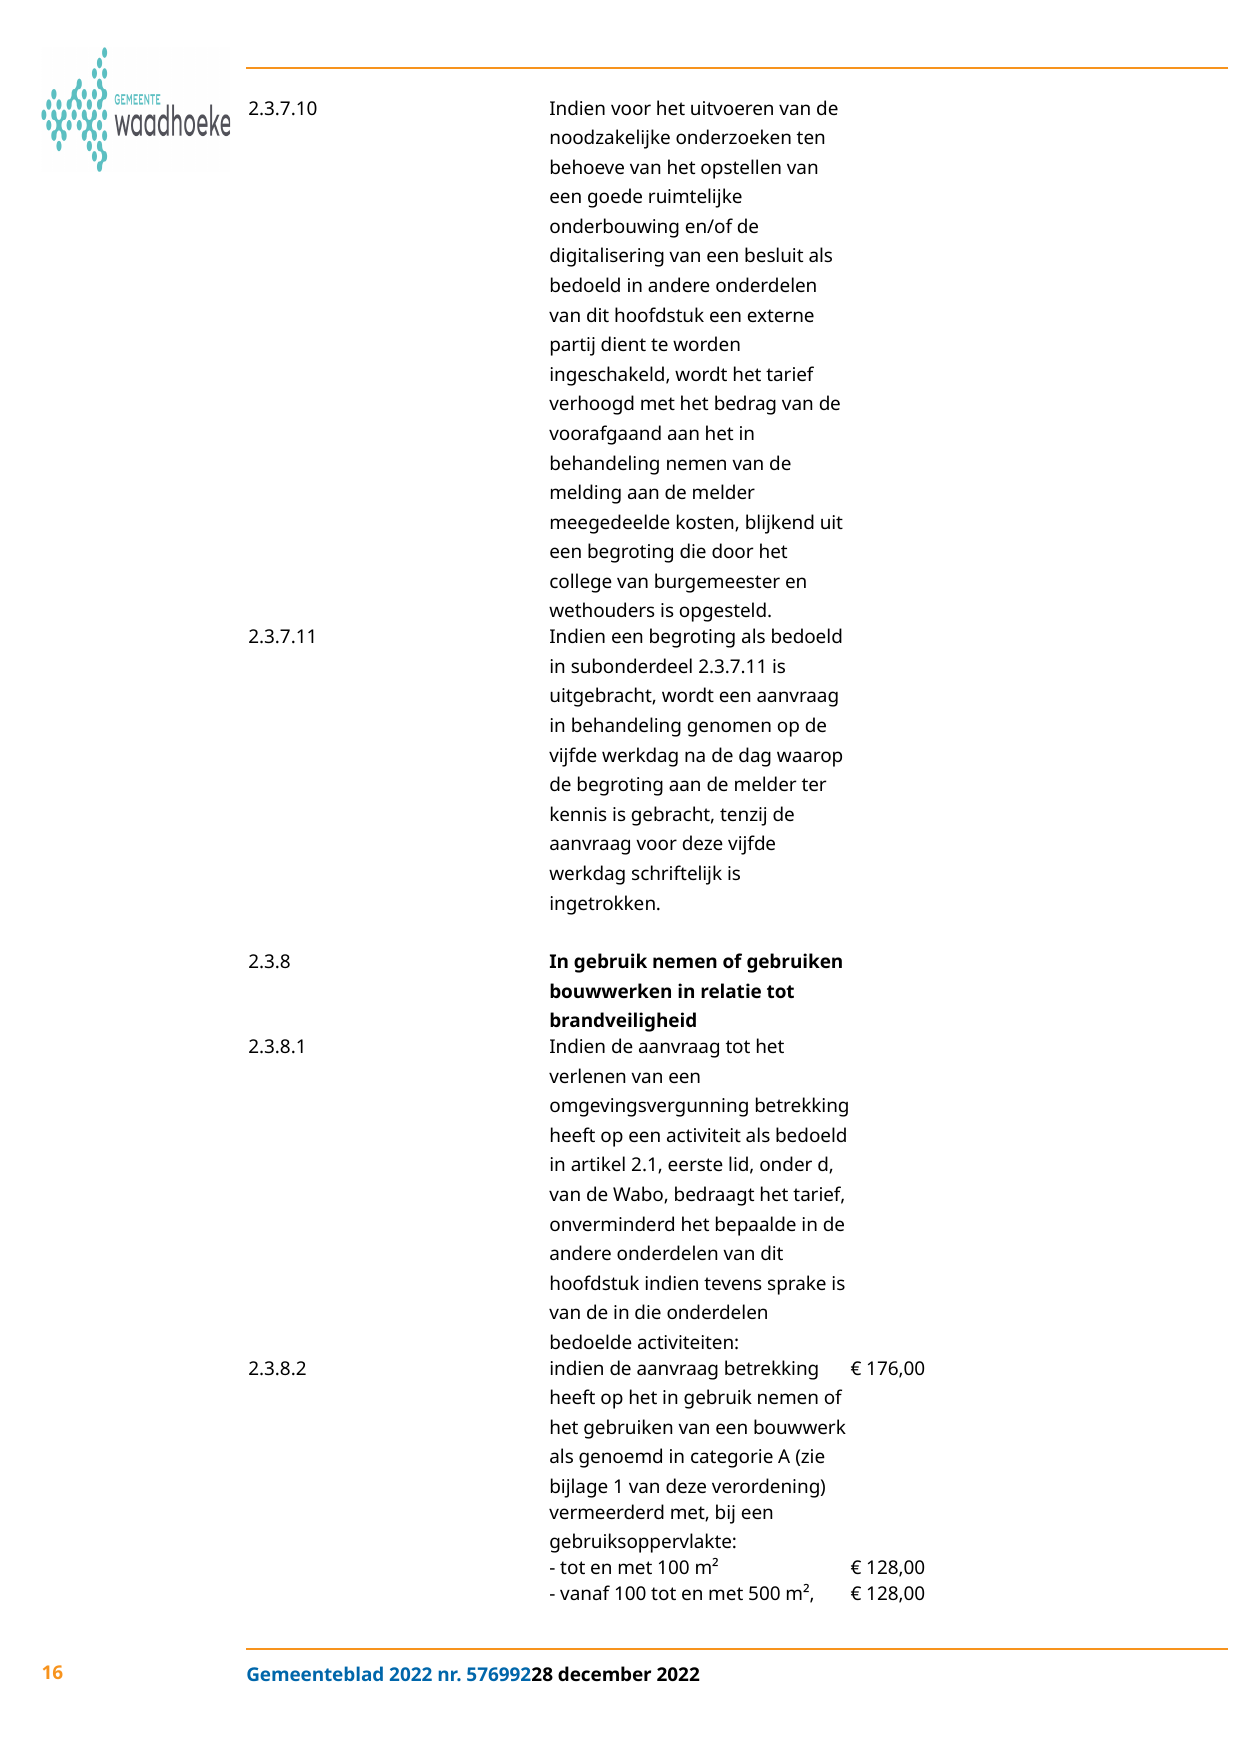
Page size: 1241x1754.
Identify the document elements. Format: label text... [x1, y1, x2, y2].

table_cell [248, 1580, 549, 1606]
picture [41, 47, 231, 172]
table_cell 2.3.8.2 [248, 1355, 549, 1499]
table_cell vermeerderd met, bij een gebruiksoppervlakte: [549, 1499, 850, 1554]
table_cell Indien de aanvraag tot het verlenen van een omgevingsvergunning betrekking heeft op een activiteit als bedoeld in artikel 2.1, eerste lid, onder d, van de Wabo, bedraagt het tarief, onverminderd het bepaalde in de andere onderdelen van dit hoofdstuk indien tevens sprake is van de in die onderdelen bedoelde activiteiten: [549, 1033, 850, 1355]
table_cell [248, 1499, 549, 1554]
table_cell Indien voor het uitvoeren van de noodzakelijke onderzoeken ten behoeve van het opstellen van een goede ruimtelijke onderbouwing en/of de digitalisering van een besluit als bedoeld in andere onderdelen van dit hoofdstuk een externe partij dient te worden ingeschakeld, wordt het tarief verhoogd met het bedrag van de voorafgaand aan het in behandeling nemen van de melding aan de melder meegedeelde kosten, blijkend uit een begroting die door het college van burgemeester en wethouders is opgesteld. [549, 95, 850, 623]
table_header In gebruik nemen of gebruiken bouwwerken in relatie tot brandveiligheid [549, 948, 850, 1033]
table_cell € 128,00 [850, 1580, 1152, 1606]
table_cell [850, 1499, 1152, 1554]
table_cell 2.3.7.10 [248, 95, 549, 623]
table_cell [850, 95, 1152, 623]
table_cell [850, 1033, 1152, 1355]
table_cell € 176,00 [850, 1355, 1152, 1499]
table_cell - tot en met 100 m² [549, 1554, 850, 1580]
table_cell € 128,00 [850, 1554, 1152, 1580]
table_cell 2.3.8.1 [248, 1033, 549, 1355]
table_cell Indien een begroting als bedoeld in subonderdeel 2.3.7.11 is uitgebracht, wordt een aanvraag in behandeling genomen op de vijfde werkdag na de dag waarop de begroting aan de melder ter kennis is gebracht, tenzij de aanvraag voor deze vijfde werkdag schriftelijk is ingetrokken. [549, 624, 850, 915]
table_header [850, 948, 1152, 1033]
table_cell [850, 624, 1152, 915]
table_cell 2.3.7.11 [248, 624, 549, 915]
table_header 2.3.8 [248, 948, 549, 1033]
table_cell [248, 1554, 549, 1580]
table_cell indien de aanvraag betrekking heeft op het in gebruik nemen of het gebruiken van een bouwwerk als genoemd in categorie A (zie bijlage 1 van deze verordening) [549, 1355, 850, 1499]
table_cell - vanaf 100 tot en met 500 m², [549, 1580, 850, 1606]
